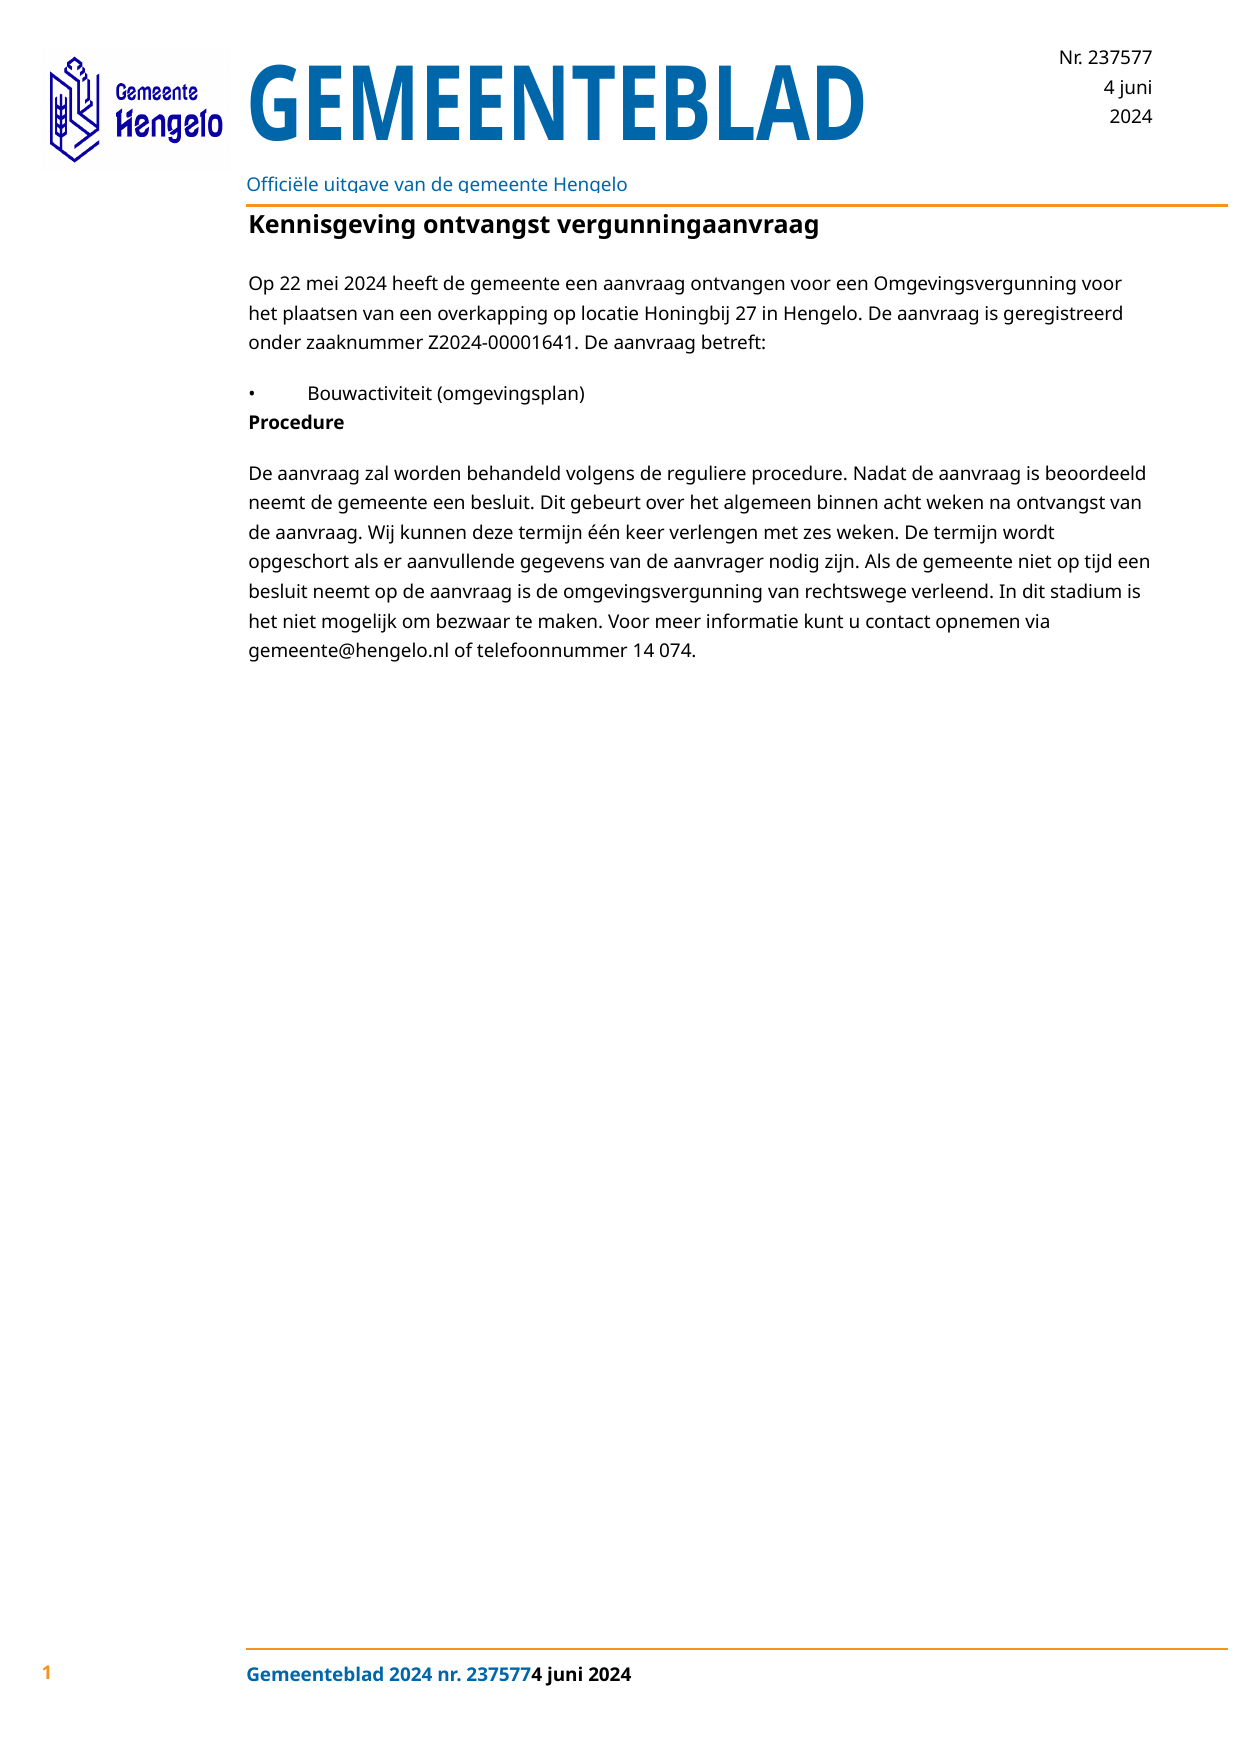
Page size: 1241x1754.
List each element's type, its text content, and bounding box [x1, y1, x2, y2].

text Kennisgeving ontvangst vergunningaanvraag [248, 207, 1152, 241]
text Procedure [248, 409, 1152, 435]
picture [41, 47, 231, 172]
text De aanvraag zal worden behandeld volgens de reguliere procedure. Nadat de aanvraag is beoordeeld neemt de gemeente een besluit. Dit gebeurt over het algemeen binnen acht weken na ontvangst van de aanvraag. Wij kunnen deze termijn één keer verlengen met zes weken. De termijn wordt opgeschort als er aanvullende gegevens van de aanvrager nodig zijn. Als de gemeente niet op tijd een besluit neemt op de aanvraag is de omgevingsvergunning van rechtswege verleend. In dit stadium is het niet mogelijk om bezwaar te maken. Voor meer informatie kunt u contact opnemen via gemeente@hengelo.nl of telefoonnummer 14 074. [248, 460, 1152, 663]
text Op 22 mei 2024 heeft de gemeente een aanvraag ontvangen voor een Omgevingsvergunning voor het plaatsen van een overkapping op locatie Honingbij 27 in Hengelo. De aanvraag is geregistreerd onder zaaknummer Z2024-00001641. De aanvraag betreft: [248, 270, 1152, 355]
list Bouwactiviteit (omgevingsplan) [248, 380, 1152, 406]
